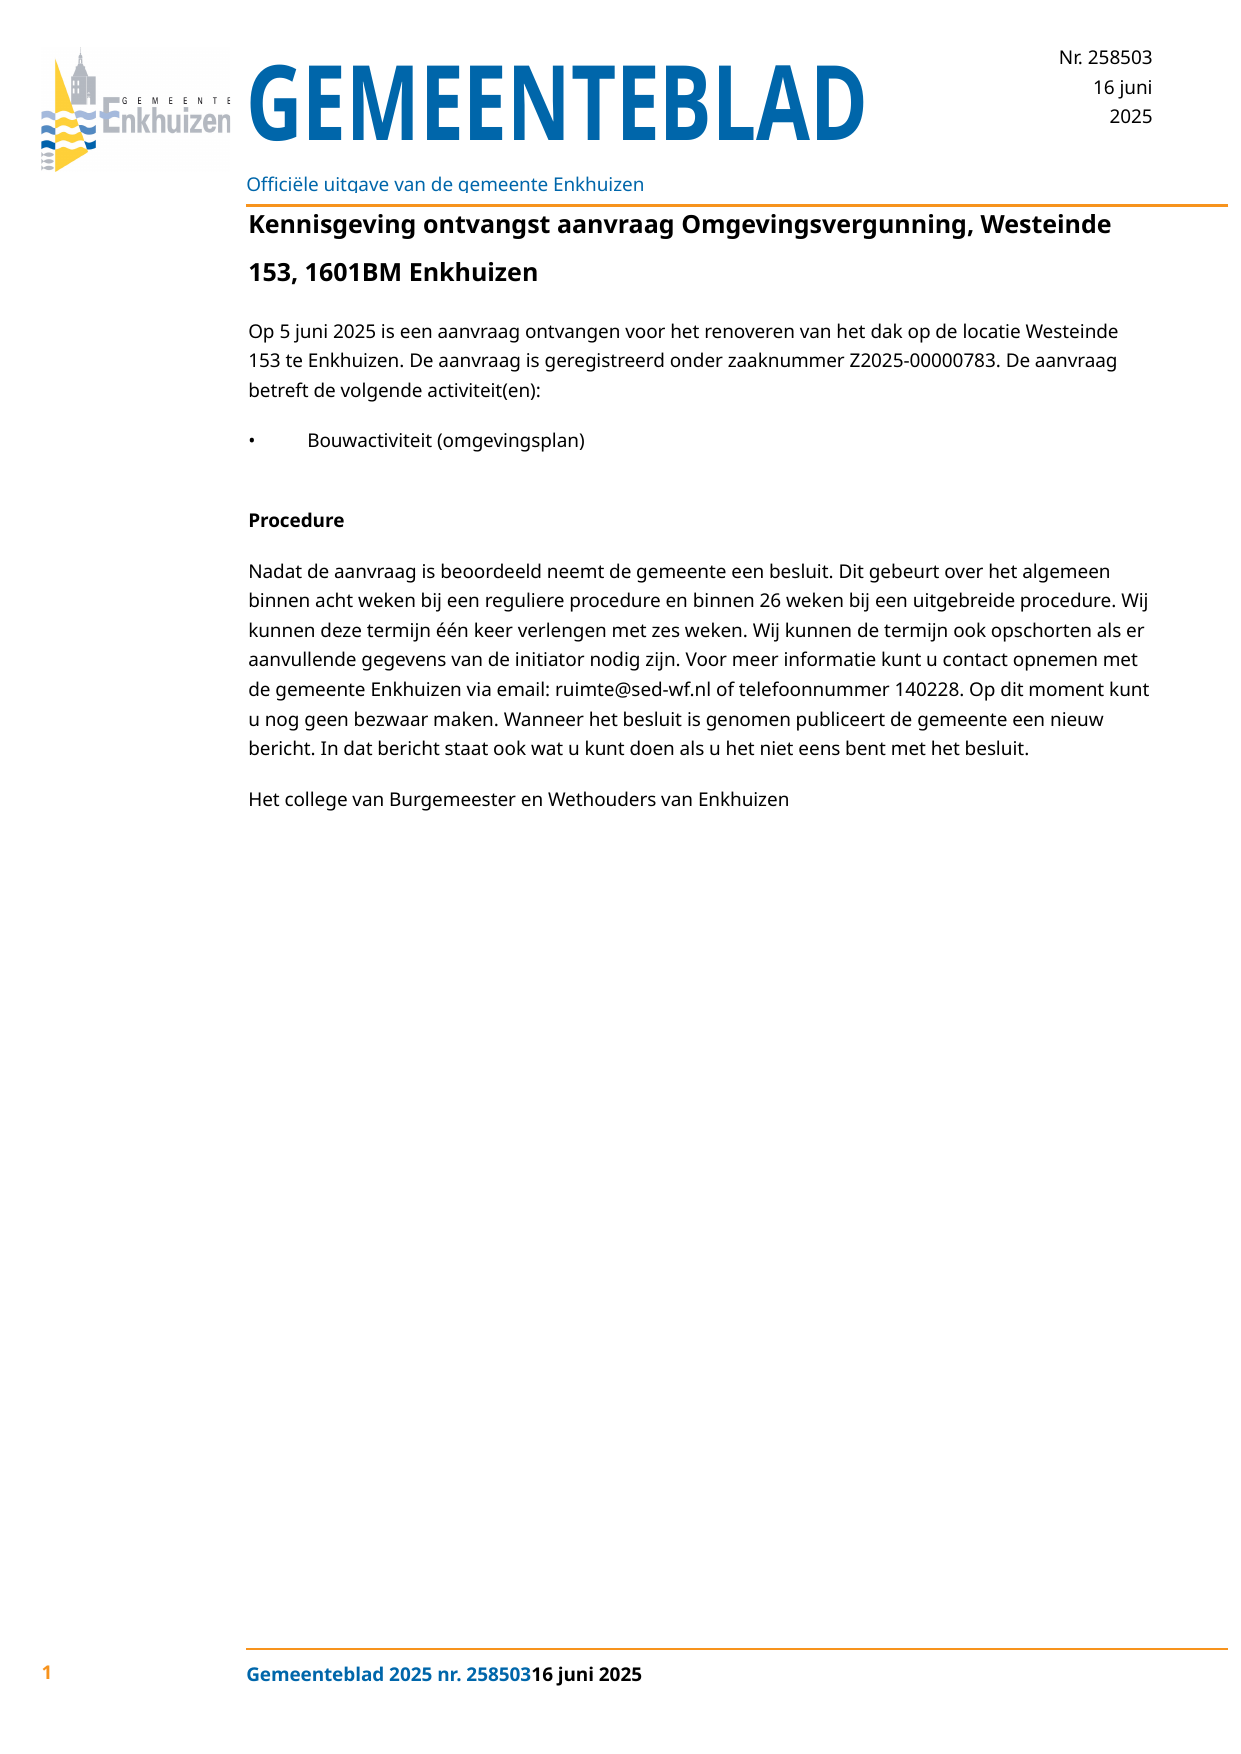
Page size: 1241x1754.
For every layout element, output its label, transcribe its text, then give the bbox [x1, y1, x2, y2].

text Nadat de aanvraag is beoordeeld neemt de gemeente een besluit. Dit gebeurt over het algemeen binnen acht weken bij een reguliere procedure en binnen 26 weken bij een uitgebreide procedure. Wij kunnen deze termijn één keer verlengen met zes weken. Wij kunnen de termijn ook opschorten als er aanvullende gegevens van de initiator nodig zijn. Voor meer informatie kunt u contact opnemen met de gemeente Enkhuizen via email: ruimte@sed-wf.nl of telefoonnummer 140228. Op dit moment kunt u nog geen bezwaar maken. Wanneer het besluit is genomen publiceert de gemeente een nieuw bericht. In dat bericht staat ook wat u kunt doen als u het niet eens bent met het besluit. [248, 558, 1152, 761]
picture [41, 47, 231, 172]
text Op 5 juni 2025 is een aanvraag ontvangen voor het renoveren van het dak op de locatie Westeinde 153 te Enkhuizen. De aanvraag is geregistreerd onder zaaknummer Z2025-00000783. De aanvraag betreft de volgende activiteit(en): [248, 318, 1152, 403]
list Bouwactiviteit (omgevingsplan) [248, 427, 1152, 453]
text Kennisgeving ontvangst aanvraag Omgevingsvergunning, Westeinde 153, 1601BM Enkhuizen [248, 207, 1152, 288]
text Het college van Burgemeester en Wethouders van Enkhuizen [248, 786, 1152, 812]
text Procedure [248, 507, 1152, 533]
